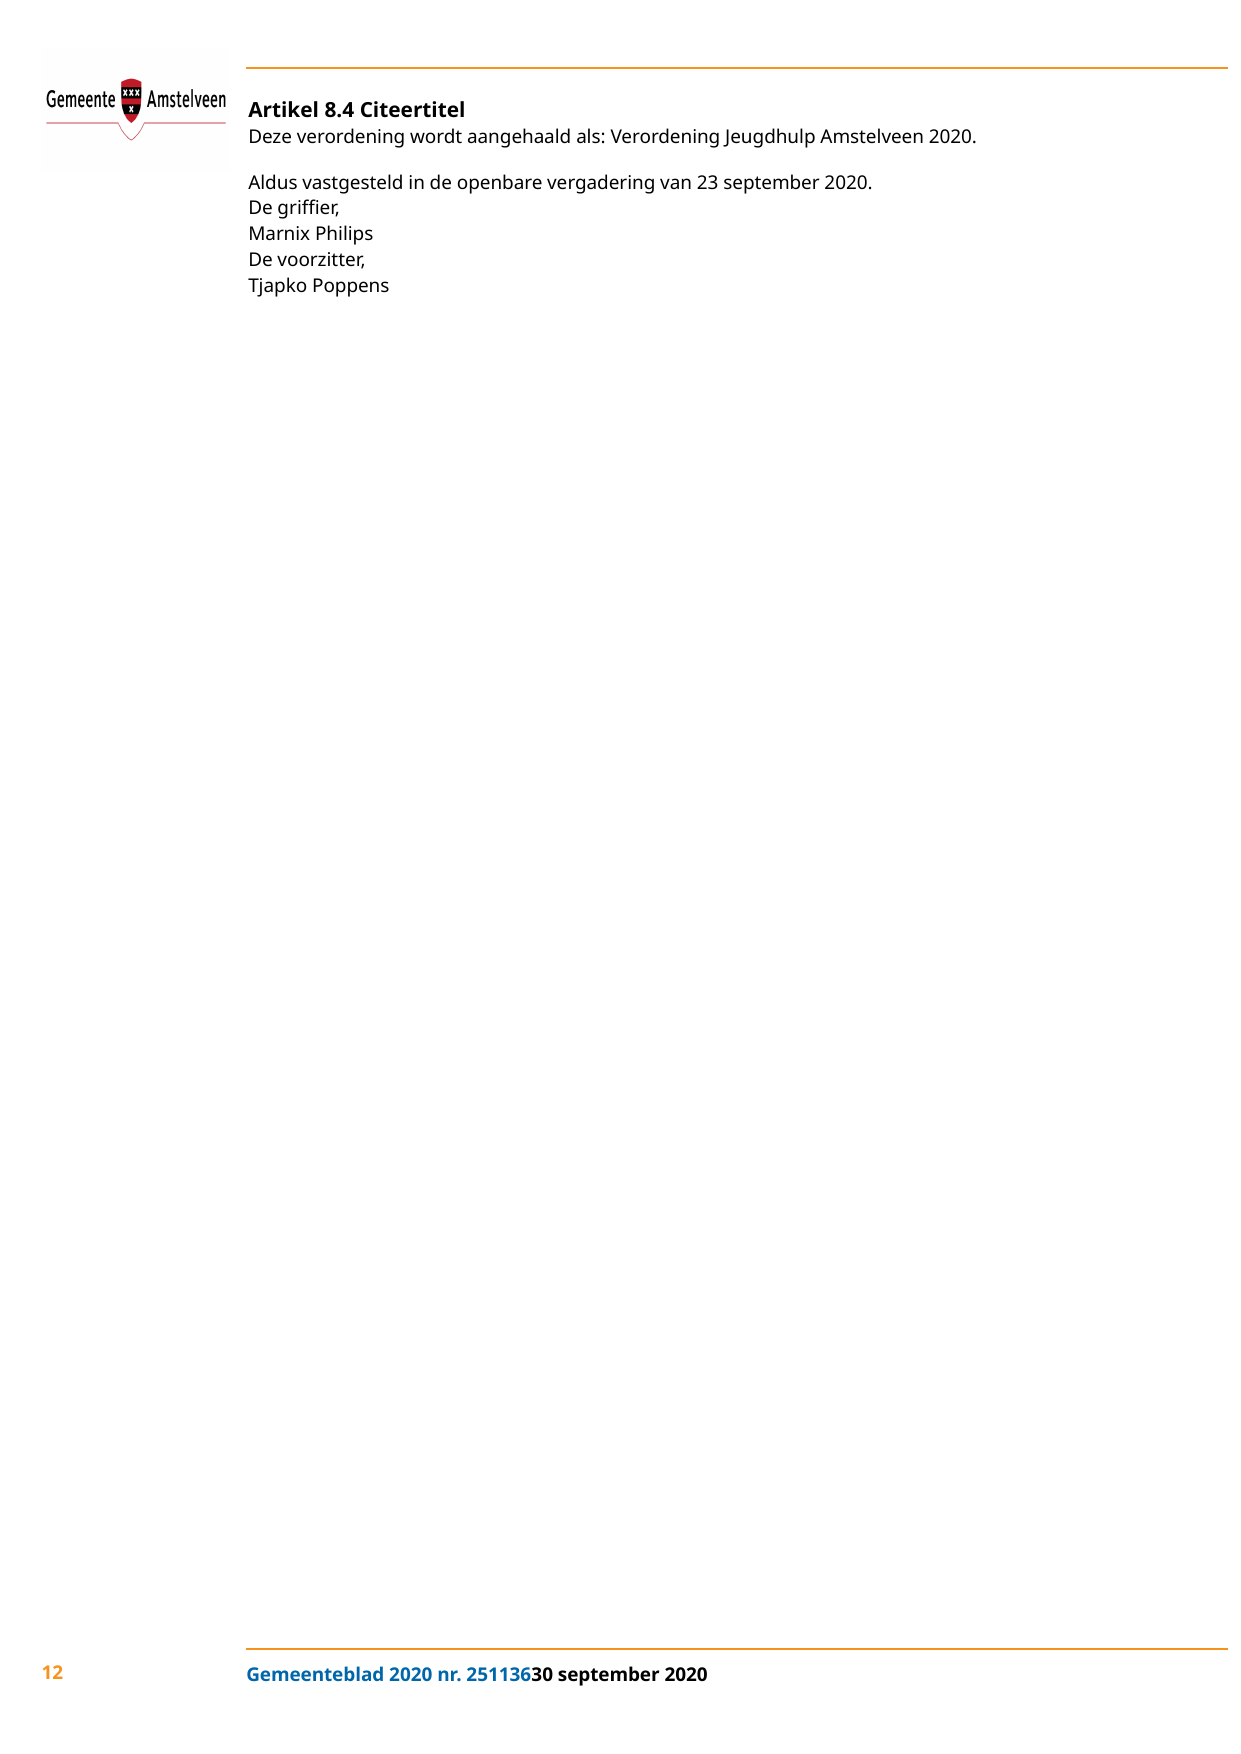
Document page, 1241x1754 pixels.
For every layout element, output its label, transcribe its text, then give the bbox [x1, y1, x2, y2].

text Tjapko Poppens [248, 272, 1152, 297]
picture [41, 47, 231, 172]
text Marnix Philips [248, 220, 1152, 246]
text De voorzitter, [248, 246, 1152, 272]
text De griffier, [248, 194, 1152, 220]
text Aldus vastgesteld in de openbare vergadering van 23 september 2020. [248, 169, 1152, 194]
text Deze verordening wordt aangehaald als: Verordening Jeugdhulp Amstelveen 2020. [248, 123, 1152, 149]
text Artikel 8.4 Citeertitel [248, 95, 1152, 123]
